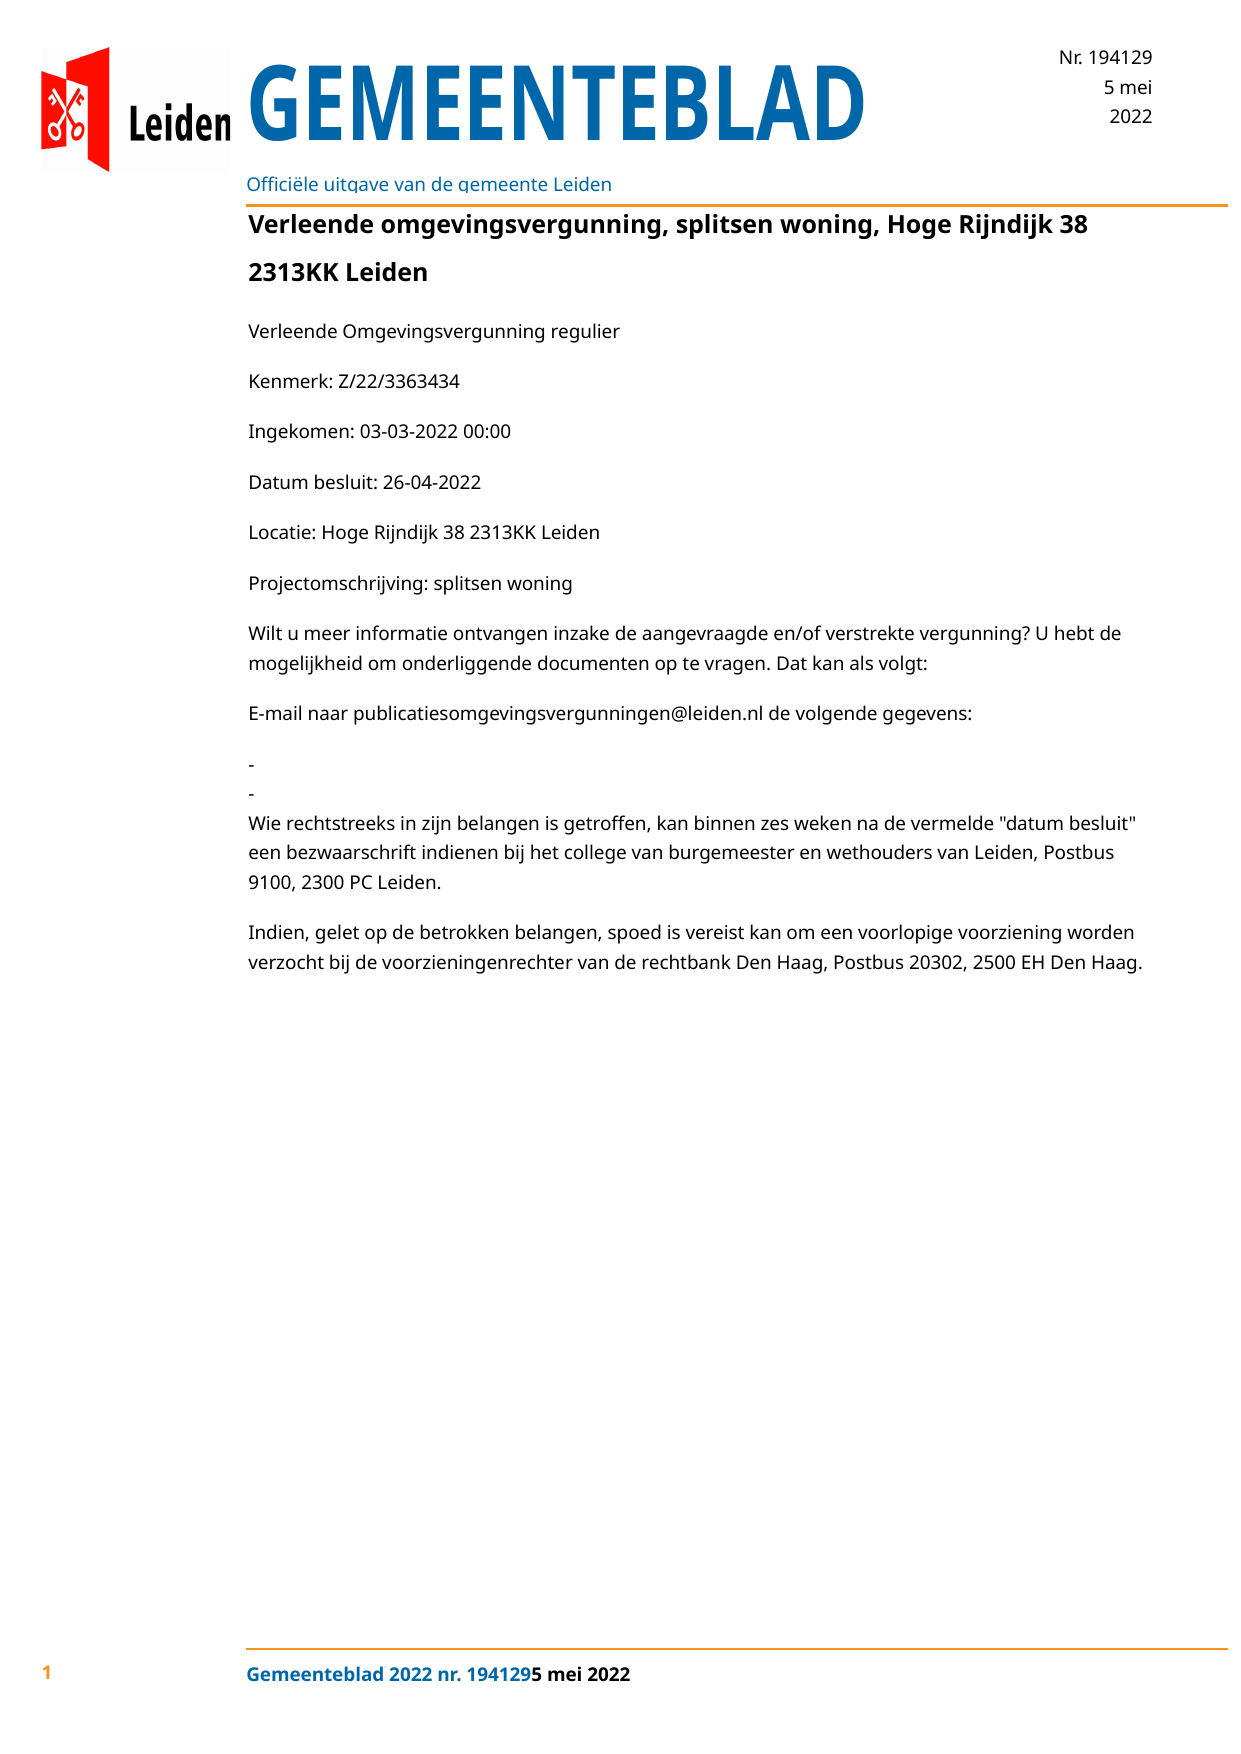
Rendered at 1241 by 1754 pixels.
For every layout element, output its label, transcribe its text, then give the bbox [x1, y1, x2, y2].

text E-mail naar publicatiesomgevingsvergunningen@leiden.nl de volgende gegevens: [248, 700, 1152, 726]
text Locatie: Hoge Rijndijk 38 2313KK Leiden [248, 519, 1152, 545]
text Verleende Omgevingsvergunning regulier [248, 318, 1152, 344]
text Indien, gelet op de betrokken belangen, spoed is vereist kan om een voorlopige voorziening worden verzocht bij de voorzieningenrechter van de rechtbank Den Haag, Postbus 20302, 2500 EH Den Haag. [248, 919, 1152, 975]
text Wie rechtstreeks in zijn belangen is getroffen, kan binnen zes weken na de vermelde "datum besluit" een bezwaarschrift indienen bij het college van burgemeester en wethouders van Leiden, Postbus 9100, 2300 PC Leiden. [248, 810, 1152, 895]
text Ingekomen: 03-03-2022 00:00 [248, 419, 1152, 444]
text Wilt u meer informatie ontvangen inzake de aangevraagde en/of verstrekte vergunning? U hebt de mogelijkheid om onderliggende documenten op te vragen. Dat kan als volgt: [248, 620, 1152, 676]
picture [41, 47, 231, 172]
text Verleende omgevingsvergunning, splitsen woning, Hoge Rijndijk 38 2313KK Leiden [248, 207, 1152, 288]
text Projectomschrijving: splitsen woning [248, 570, 1152, 596]
text Kenmerk: Z/22/3363434 [248, 368, 1152, 394]
text Datum besluit: 26-04-2022 [248, 469, 1152, 495]
